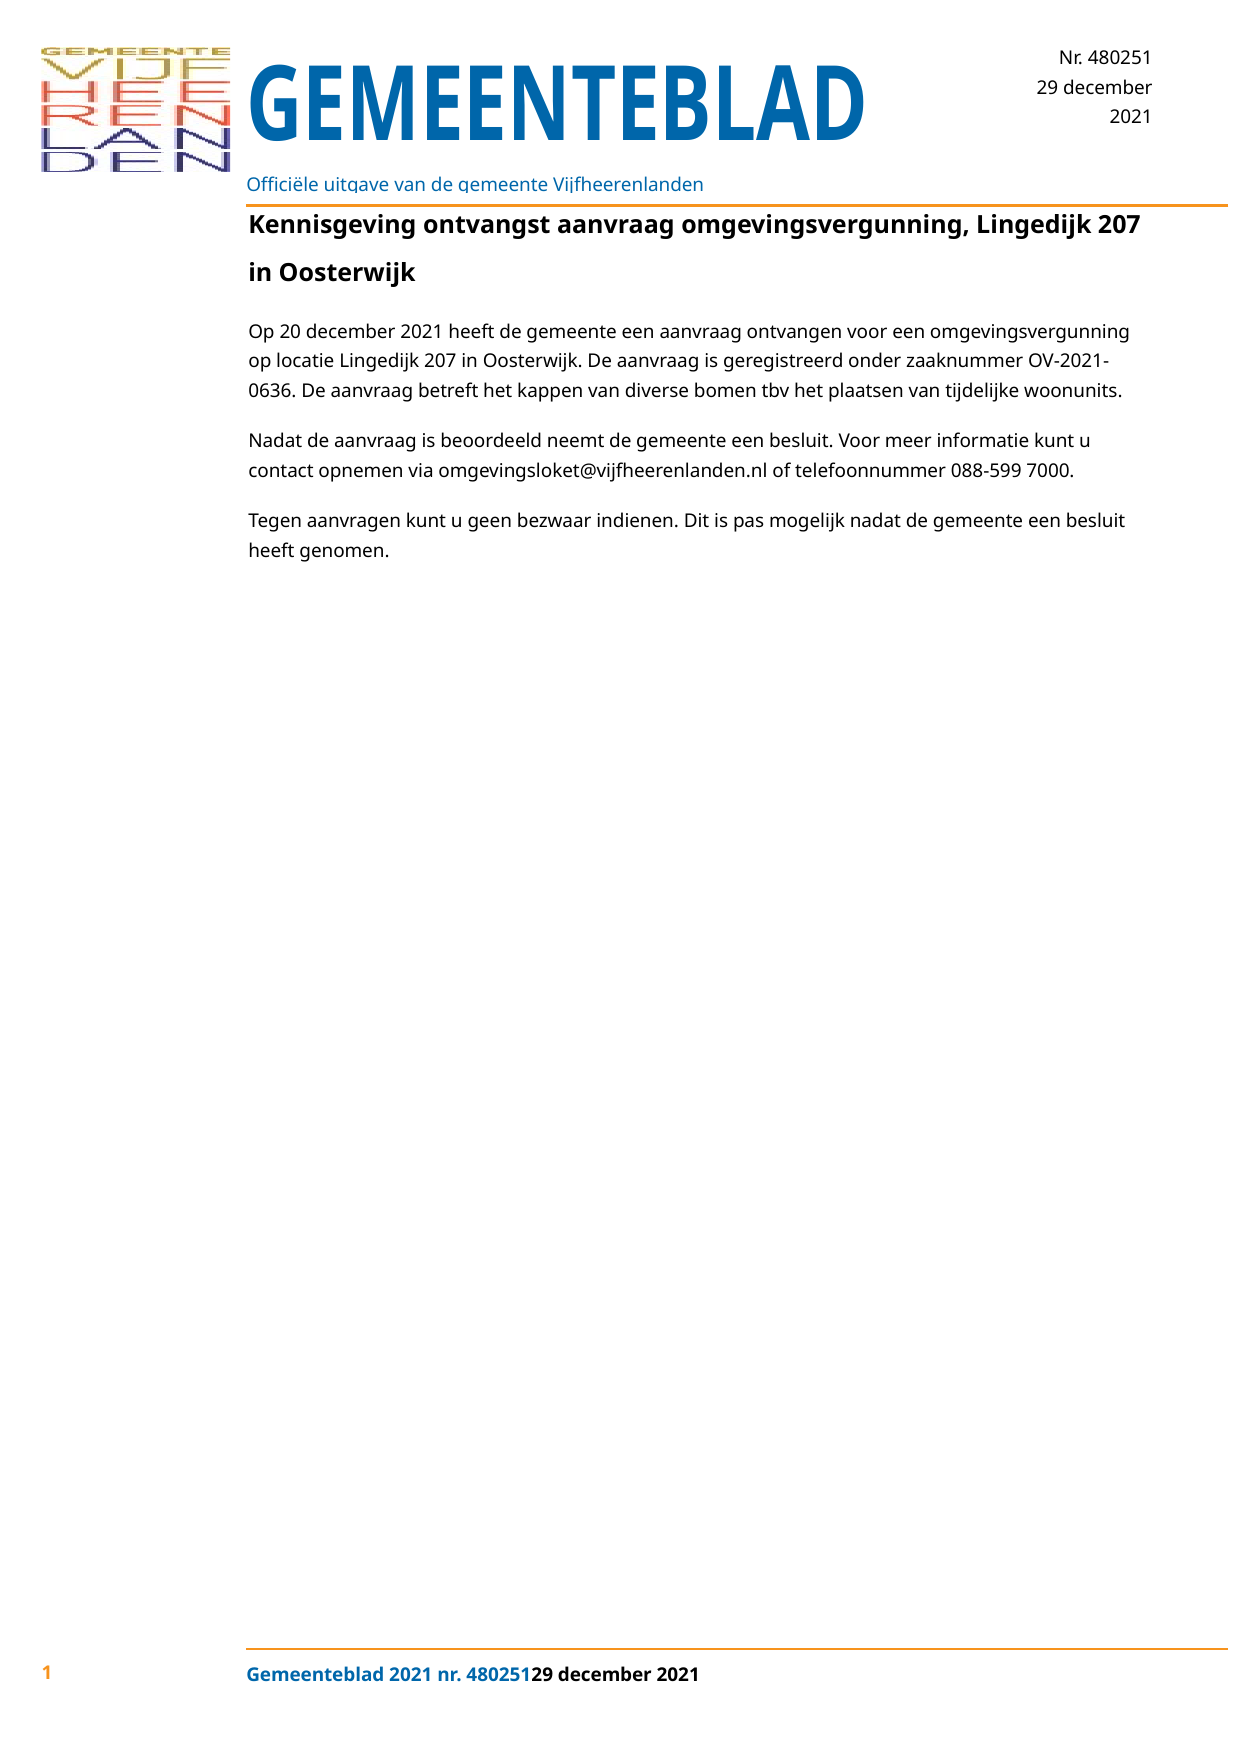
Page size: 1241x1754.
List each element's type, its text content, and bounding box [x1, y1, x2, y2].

picture [41, 47, 231, 172]
text Op 20 december 2021 heeft de gemeente een aanvraag ontvangen voor een omgevingsvergunning op locatie Lingedijk 207 in Oosterwijk. De aanvraag is geregistreerd onder zaaknummer OV-2021-0636. De aanvraag betreft het kappen van diverse bomen tbv het plaatsen van tijdelijke woonunits. [248, 318, 1152, 403]
text Nadat de aanvraag is beoordeeld neemt de gemeente een besluit. Voor meer informatie kunt u contact opnemen via omgevingsloket@vijfheerenlanden.nl of telefoonnummer 088-599 7000. [248, 427, 1152, 483]
text Kennisgeving ontvangst aanvraag omgevingsvergunning, Lingedijk 207 in Oosterwijk [248, 207, 1152, 288]
text Tegen aanvragen kunt u geen bezwaar indienen. Dit is pas mogelijk nadat de gemeente een besluit heeft genomen. [248, 507, 1152, 563]
